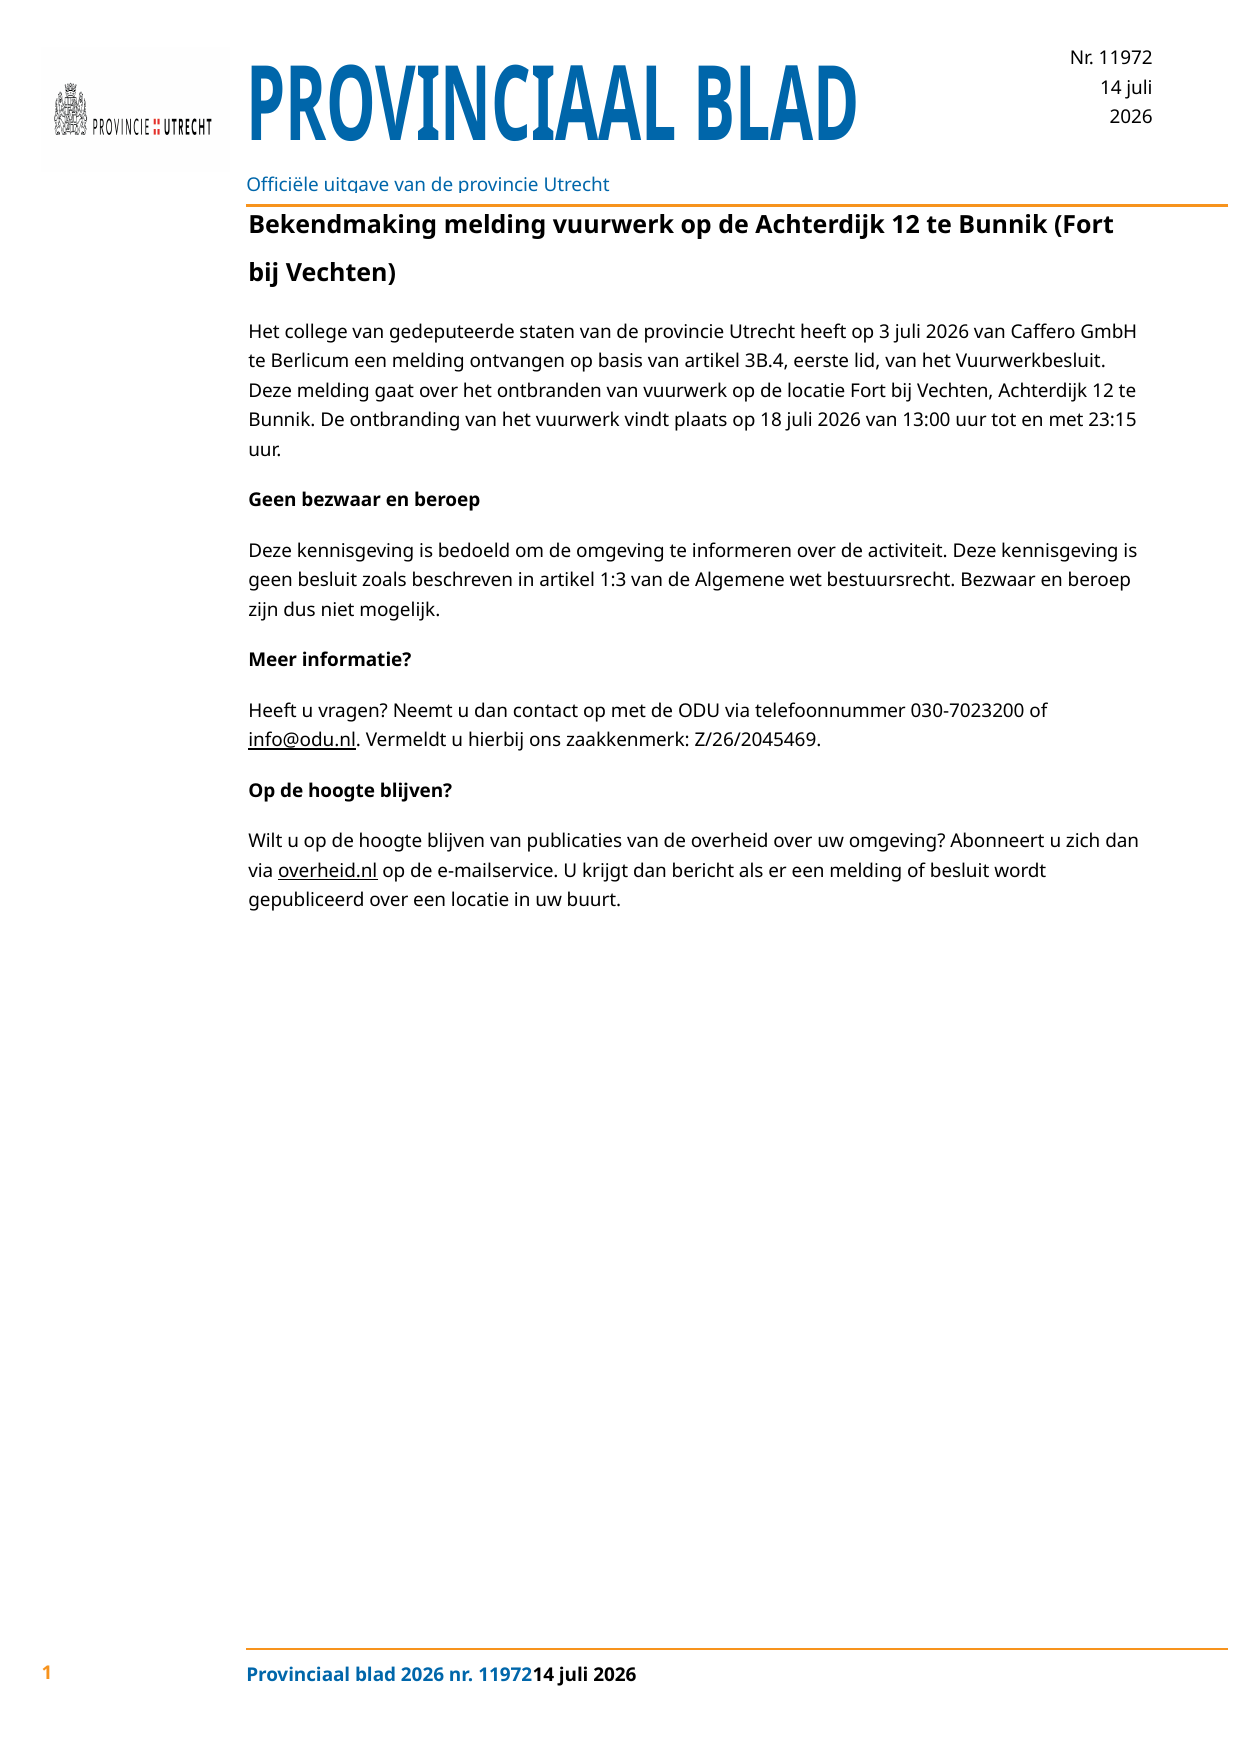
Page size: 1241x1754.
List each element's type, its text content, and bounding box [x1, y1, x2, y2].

picture [41, 47, 231, 172]
text Op de hoogte blijven? [248, 777, 1152, 803]
text Meer informatie? [248, 647, 1152, 672]
text Heeft u vragen? Neemt u dan contact op met de ODU via telefoonnummer 030-7023200 of info@odu.nl. Vermeldt u hierbij ons zaakkenmerk: Z/26/2045469. [248, 697, 1152, 752]
text Wilt u op de hoogte blijven van publicaties van de overheid over uw omgeving? Abonneert u zich dan via overheid.nl op de e-mailservice. U krijgt dan bericht als er een melding of besluit wordt gepubliceerd over een locatie in uw buurt. [248, 827, 1152, 912]
text Deze kennisgeving is bedoeld om de omgeving te informeren over de activiteit. Deze kennisgeving is geen besluit zoals beschreven in artikel 1:3 van de Algemene wet bestuursrecht. Bezwaar en beroep zijn dus niet mogelijk. [248, 537, 1152, 622]
text Bekendmaking melding vuurwerk op de Achterdijk 12 te Bunnik (Fort bij Vechten) [248, 207, 1152, 288]
text Het college van gedeputeerde staten van de provincie Utrecht heeft op 3 juli 2026 van Caffero GmbH te Berlicum een melding ontvangen op basis van artikel 3B.4, eerste lid, van het Vuurwerkbesluit. Deze melding gaat over het ontbranden van vuurwerk op de locatie Fort bij Vechten, Achterdijk 12 te Bunnik. De ontbranding van het vuurwerk vindt plaats op 18 juli 2026 van 13:00 uur tot en met 23:15 uur. [248, 318, 1152, 462]
text Geen bezwaar en beroep [248, 487, 1152, 512]
